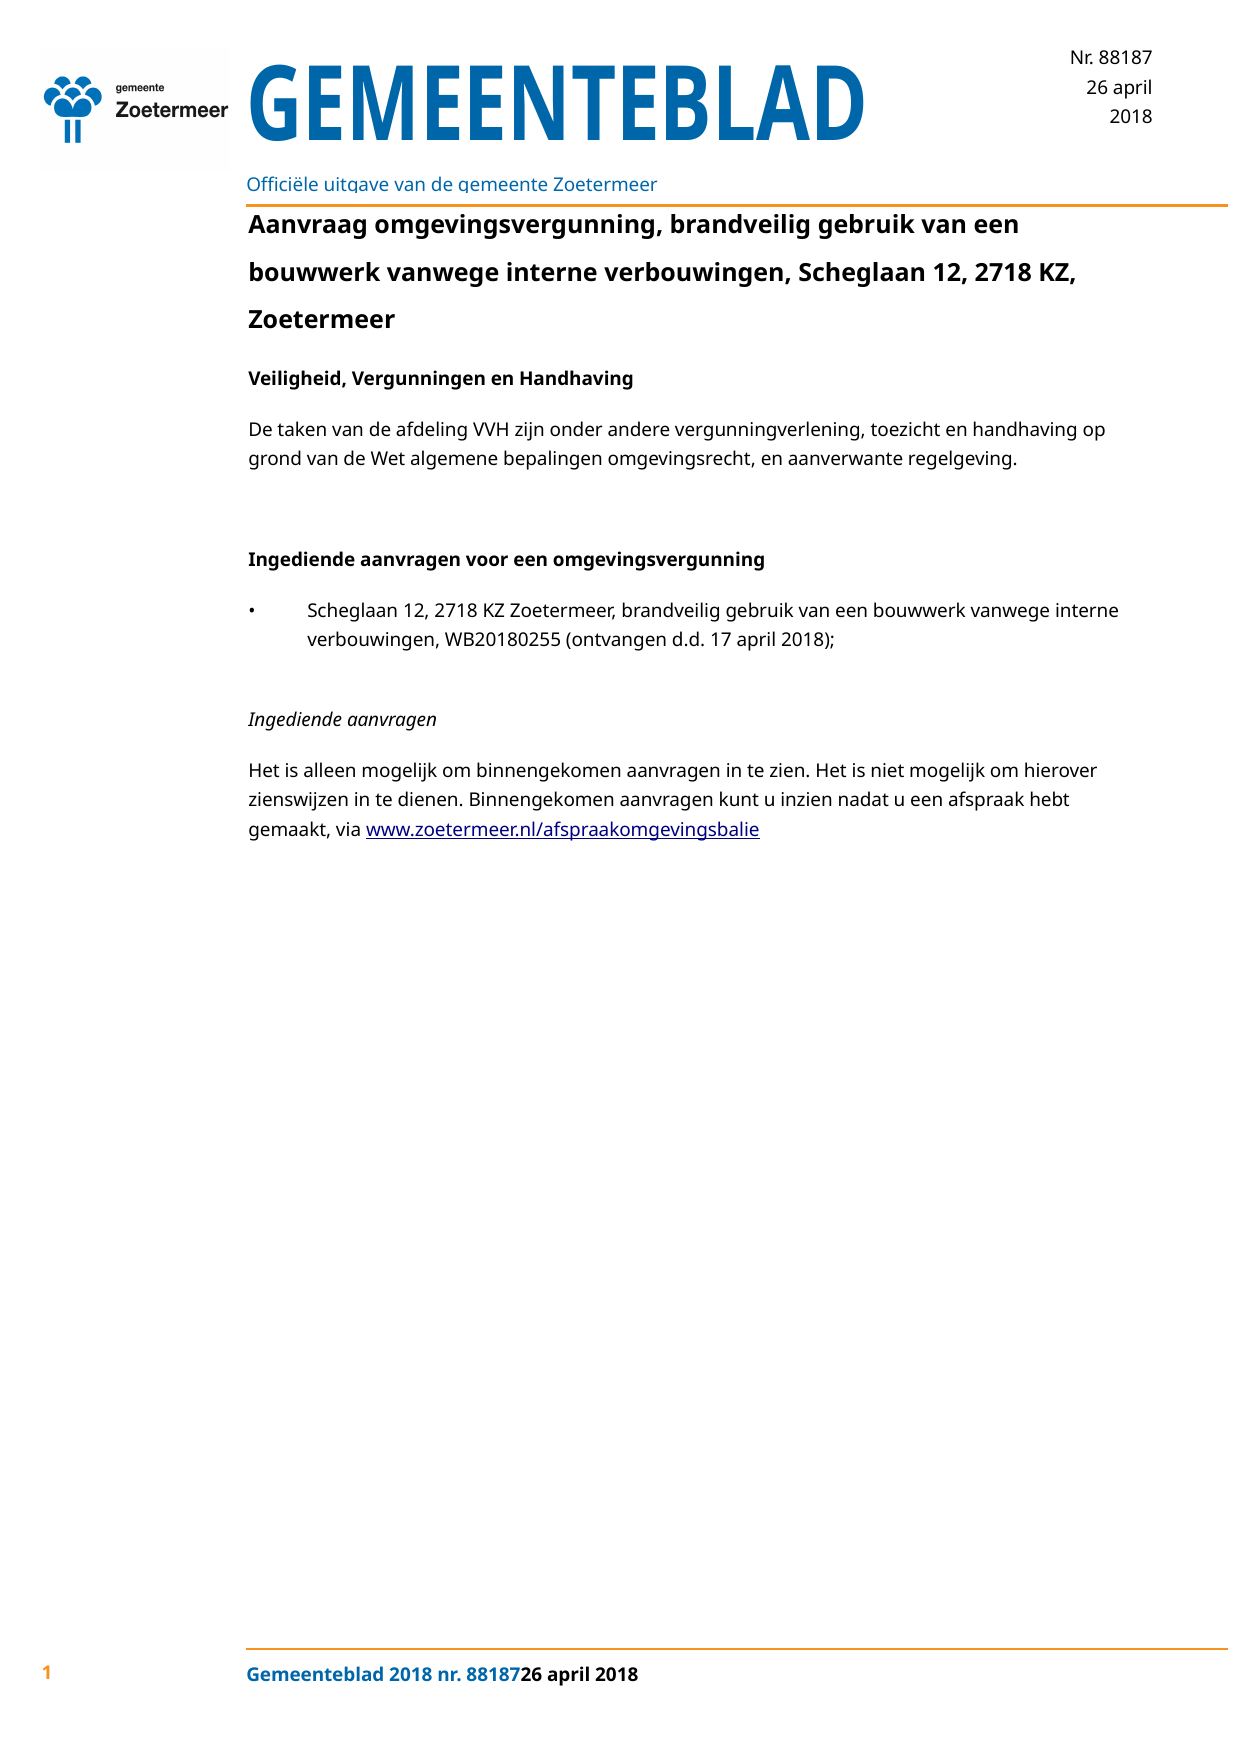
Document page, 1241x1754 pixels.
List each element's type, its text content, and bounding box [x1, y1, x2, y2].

text Ingediende aanvragen [248, 706, 1152, 732]
picture [41, 47, 231, 172]
text De taken van de afdeling VVH zijn onder andere vergunningverlening, toezicht en handhaving op grond van de Wet algemene bepalingen omgevingsrecht, en aanverwante regelgeving. [248, 416, 1152, 471]
text Ingediende aanvragen voor een omgevingsvergunning [248, 546, 1152, 572]
text Het is alleen mogelijk om binnengekomen aanvragen in te zien. Het is niet mogelijk om hierover zienswijzen in te dienen. Binnengekomen aanvragen kunt u inzien nadat u een afspraak hebt gemaakt, via www.zoetermeer.nl/afspraakomgevingsbalie [248, 757, 1152, 842]
list Scheglaan 12, 2718 KZ Zoetermeer, brandveilig gebruik van een bouwwerk vanwege interne verbouwingen, WB20180255 (ontvangen d.d. 17 april 2018); [248, 597, 1152, 652]
text Aanvraag omgevingsvergunning, brandveilig gebruik van een bouwwerk vanwege interne verbouwingen, Scheglaan 12, 2718 KZ, Zoetermeer [248, 207, 1152, 336]
text Veiligheid, Vergunningen en Handhaving [248, 366, 1152, 391]
